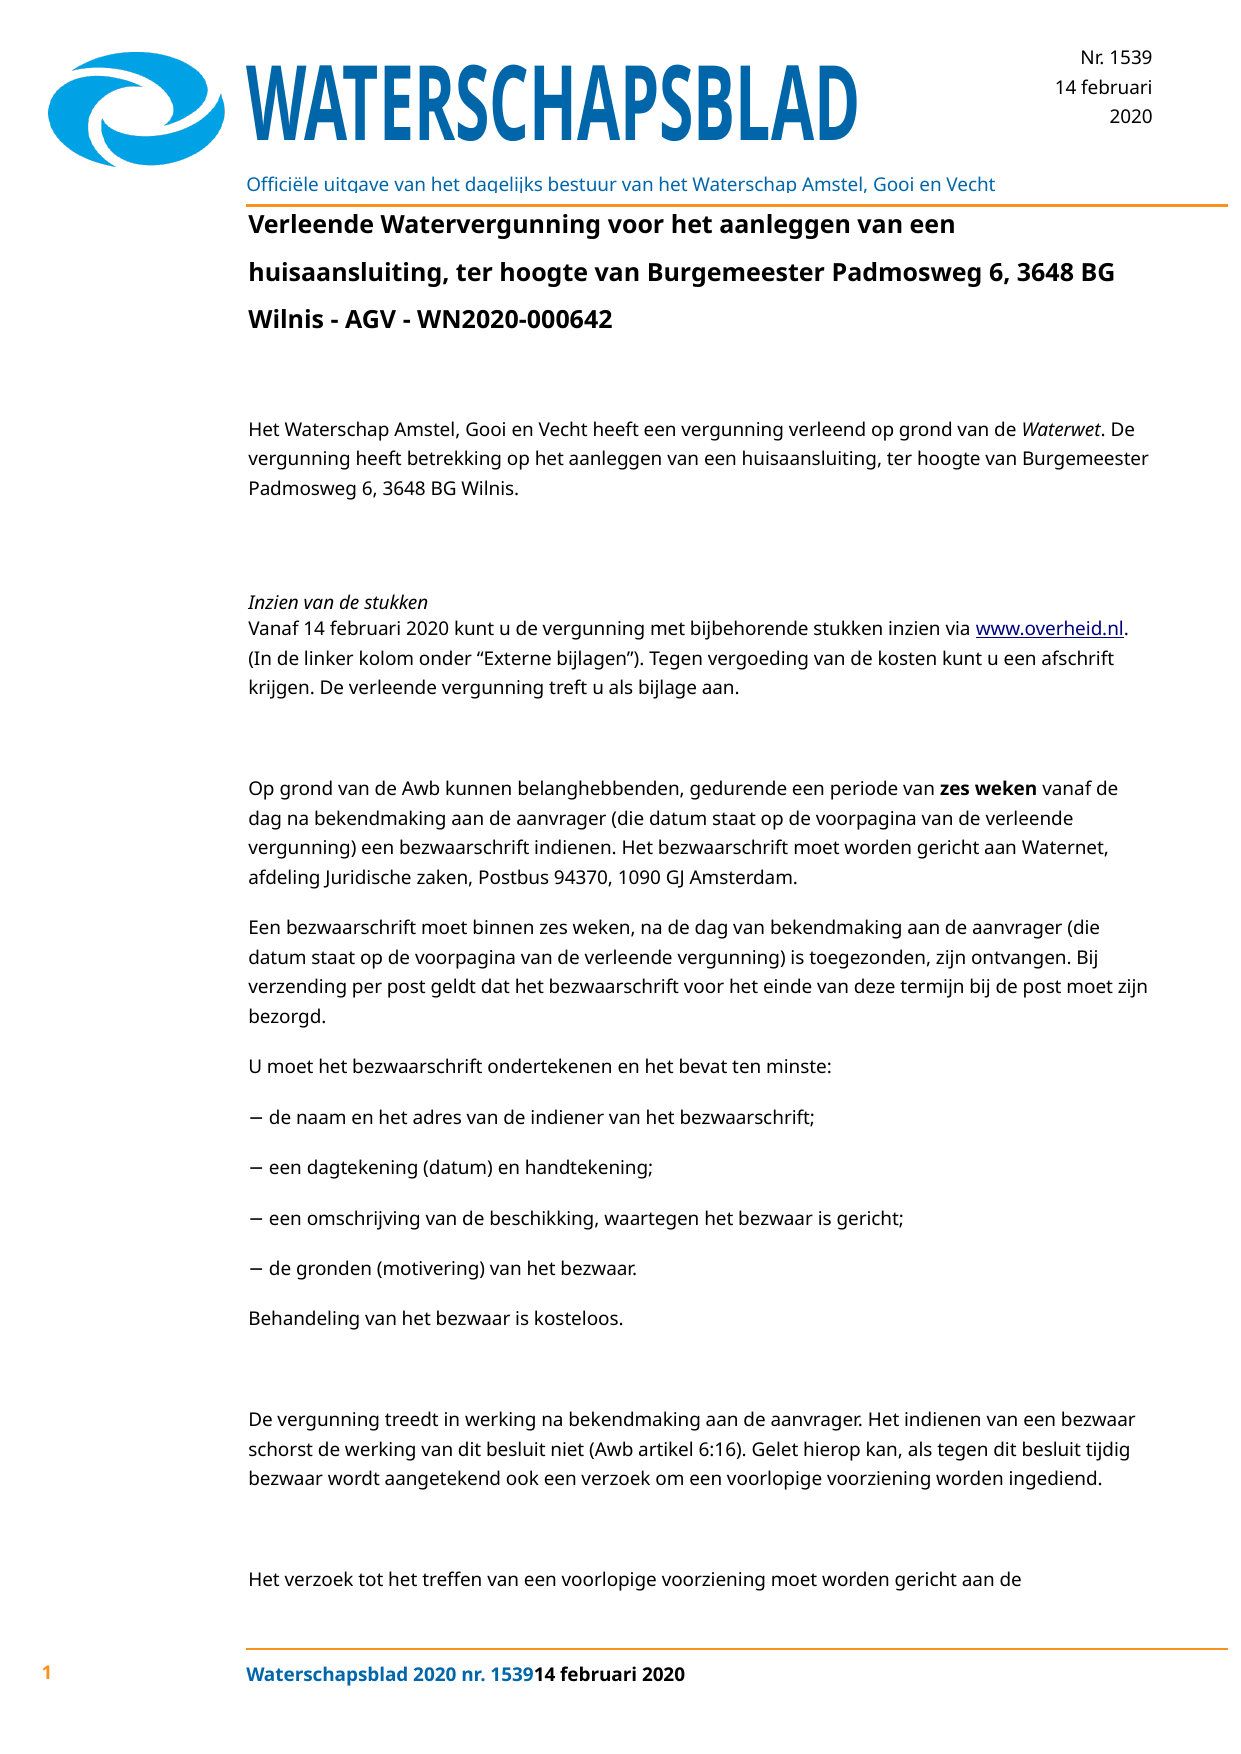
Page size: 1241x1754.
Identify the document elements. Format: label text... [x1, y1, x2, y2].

text Vanaf 14 februari 2020 kunt u de vergunning met bijbehorende stukken inzien via www.overheid.nl. (In de linker kolom onder “Externe bijlagen”). Tegen vergoeding van de kosten kunt u een afschrift krijgen. De verleende vergunning treft u als bijlage aan. [248, 615, 1152, 700]
text U moet het bezwaarschrift ondertekenen en het bevat ten minste: [248, 1053, 1152, 1079]
text Het Waterschap Amstel, Gooi en Vecht heeft een vergunning verleend op grond van de Waterwet. De vergunning heeft betrekking op het aanleggen van een huisaansluiting, ter hoogte van Burgemeester Padmosweg 6, 3648 BG Wilnis. [248, 416, 1152, 501]
text − de gronden (motivering) van het bezwaar. [248, 1255, 1152, 1281]
text Inzien van de stukken [248, 589, 1152, 615]
text − de naam en het adres van de indiener van het bezwaarschrift; [248, 1104, 1152, 1130]
text − een omschrijving van de beschikking, waartegen het bezwaar is gericht; [248, 1205, 1152, 1231]
text − een dagtekening (datum) en handtekening; [248, 1154, 1152, 1180]
text Verleende Watervergunning voor het aanleggen van een huisaansluiting, ter hoogte van Burgemeester Padmosweg 6, 3648 BG Wilnis - AGV - WN2020-000642 [248, 207, 1152, 336]
text De vergunning treedt in werking na bekendmaking aan de aanvrager. Het indienen van een bezwaar schorst de werking van dit besluit niet (Awb artikel 6:16). Gelet hierop kan, als tegen dit besluit tijdig bezwaar wordt aangetekend ook een verzoek om een voorlopige voorziening worden ingediend. [248, 1406, 1152, 1491]
text Behandeling van het bezwaar is kosteloos. [248, 1306, 1152, 1331]
text Een bezwaarschrift moet binnen zes weken, na de dag van bekendmaking aan de aanvrager (die datum staat op de voorpagina van de verleende vergunning) is toegezonden, zijn ontvangen. Bij verzending per post geldt dat het bezwaarschrift voor het einde van deze termijn bij de post moet zijn bezorgd. [248, 914, 1152, 1029]
picture [41, 47, 231, 172]
text Op grond van de Awb kunnen belanghebbenden, gedurende een periode van zes weken vanaf de dag na bekendmaking aan de aanvrager (die datum staat op de voorpagina van de verleende vergunning) een bezwaarschrift indienen. Het bezwaarschrift moet worden gericht aan Waternet, afdeling Juridische zaken, Postbus 94370, 1090 GJ Amsterdam. [248, 775, 1152, 890]
text Het verzoek tot het treffen van een voorlopige voorziening moet worden gericht aan de [248, 1566, 1152, 1592]
